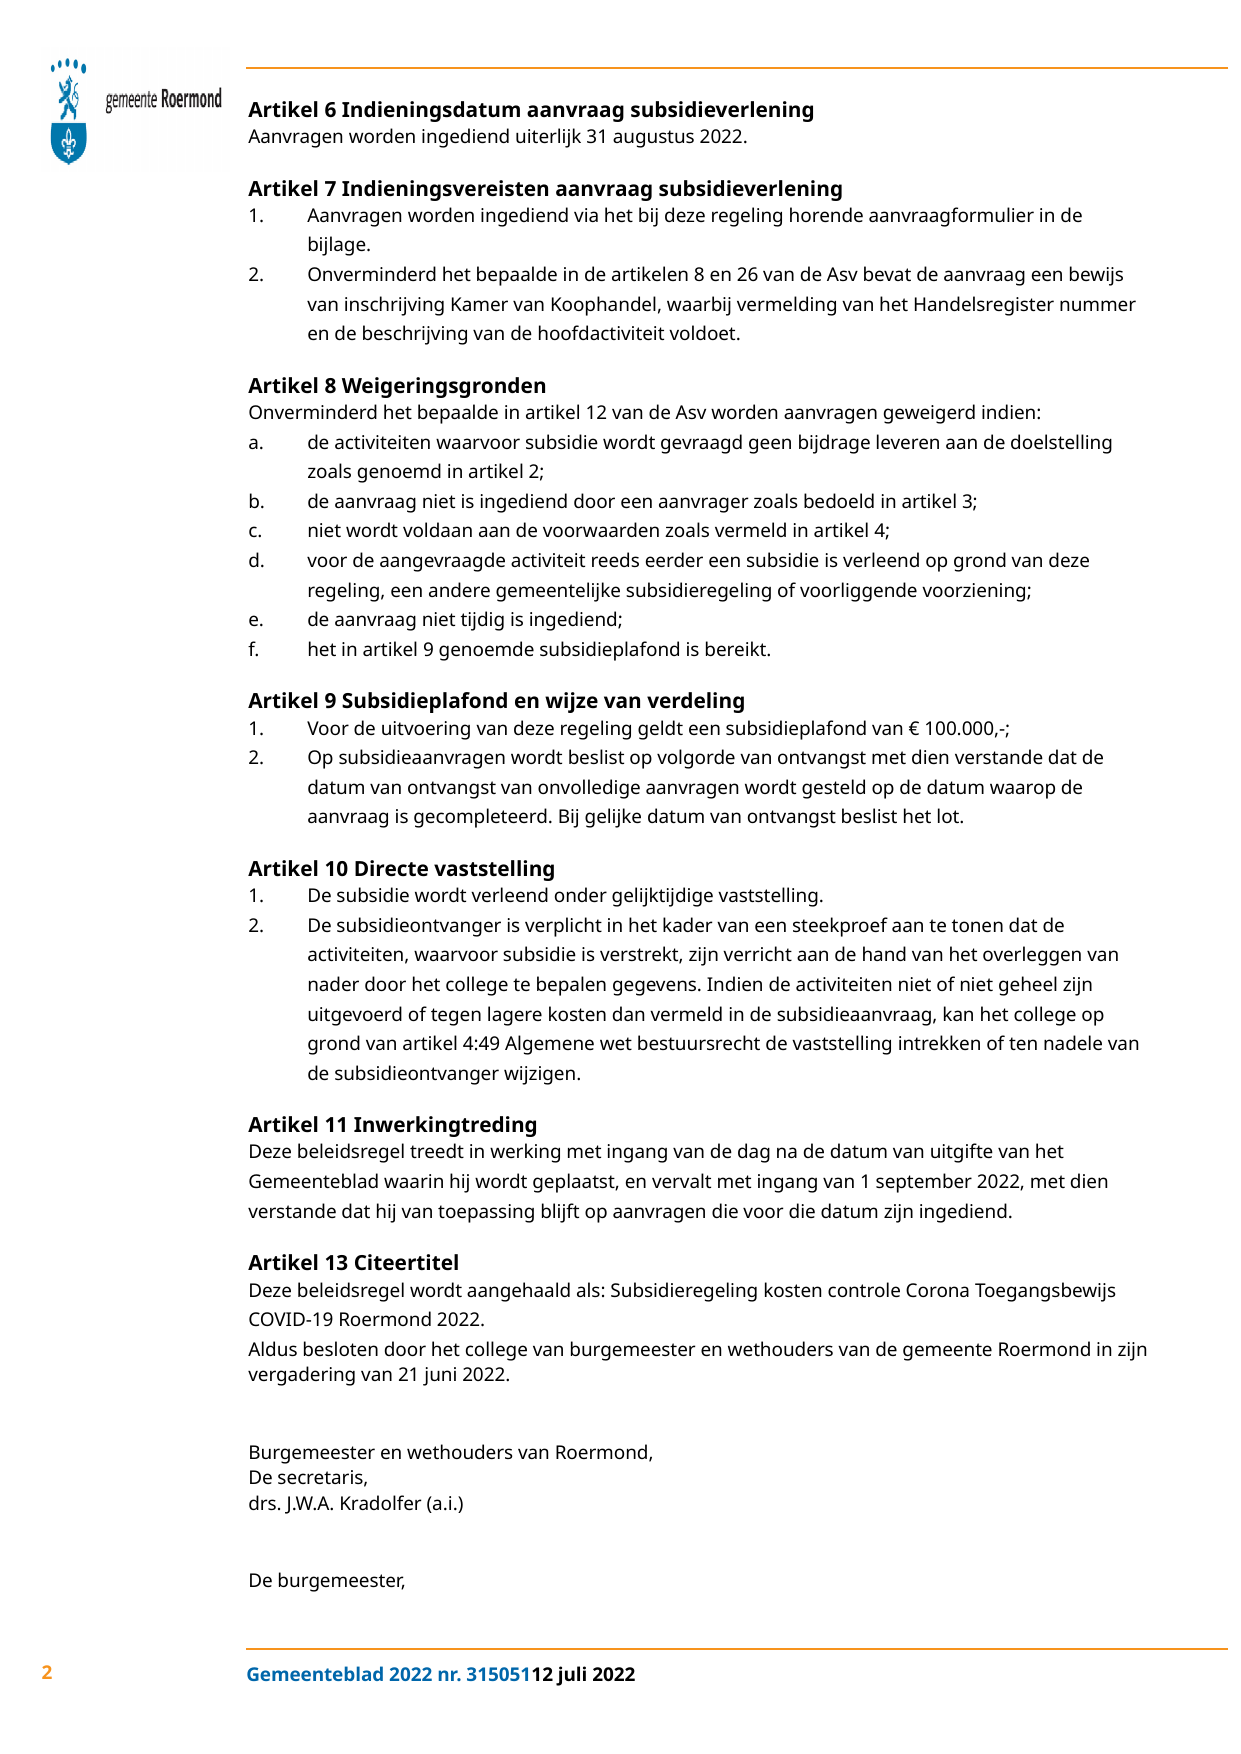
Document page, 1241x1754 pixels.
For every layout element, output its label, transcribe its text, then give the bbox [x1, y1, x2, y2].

text Artikel 13 Citeertitel [248, 1248, 1152, 1277]
list de aanvraag niet is ingediend door een aanvrager zoals bedoeld in artikel 3; [248, 488, 1152, 514]
list De subsidieontvanger is verplicht in het kader van een steekproef aan te tonen dat de activiteiten, waarvoor subsidie is verstrekt, zijn verricht aan de hand van het overleggen van nader door het college te bepalen gegevens. Indien de activiteiten niet of niet geheel zijn uitgevoerd of tegen lagere kosten dan vermeld in de subsidieaanvraag, kan het college op grond van artikel 4:49 Algemene wet bestuursrecht de vaststelling intrekken of ten nadele van de subsidieontvanger wijzigen. [248, 912, 1152, 1086]
picture [41, 47, 231, 172]
text Artikel 9 Subsidieplafond en wijze van verdeling [248, 686, 1152, 715]
text Artikel 11 Inwerkingtreding [248, 1110, 1152, 1139]
list voor de aangevraagde activiteit reeds eerder een subsidie is verleend op grond van deze regeling, een andere gemeentelijke subsidieregeling of voorliggende voorziening; [248, 547, 1152, 602]
text Artikel 10 Directe vaststelling [248, 854, 1152, 882]
list De subsidie wordt verleend onder gelijktijdige vaststelling. [248, 882, 1152, 908]
text Deze beleidsregel treedt in werking met ingang van de dag na de datum van uitgifte van het Gemeenteblad waarin hij wordt geplaatst, en vervalt met ingang van 1 september 2022, met dien verstande dat hij van toepassing blijft op aanvragen die voor die datum zijn ingediend. [248, 1139, 1152, 1224]
text Artikel 6 Indieningsdatum aanvraag subsidieverlening [248, 95, 1152, 123]
text De burgemeester, [248, 1567, 1152, 1593]
list de activiteiten waarvoor subsidie wordt gevraagd geen bijdrage leveren aan de doelstelling zoals genoemd in artikel 2; [248, 429, 1152, 484]
list het in artikel 9 genoemde subsidieplafond is bereikt. [248, 636, 1152, 662]
list Voor de uitvoering van deze regeling geldt een subsidieplafond van € 100.000,-; [248, 715, 1152, 741]
list Onverminderd het bepaalde in de artikelen 8 en 26 van de Asv bevat de aanvraag een bewijs van inschrijving Kamer van Koophandel, waarbij vermelding van het Handelsregister nummer en de beschrijving van de hoofdactiviteit voldoet. [248, 261, 1152, 346]
list Aanvragen worden ingediend via het bij deze regeling horende aanvraagformulier in de bijlage. [248, 202, 1152, 257]
text Aldus besloten door het college van burgemeester en wethouders van de gemeente Roermond in zijn vergadering van 21 juni 2022. [248, 1336, 1152, 1387]
list de aanvraag niet tijdig is ingediend; [248, 606, 1152, 632]
text Onverminderd het bepaalde in artikel 12 van de Asv worden aanvragen geweigerd indien: [248, 399, 1152, 425]
text De secretaris, [248, 1464, 1152, 1490]
text Aanvragen worden ingediend uiterlijk 31 augustus 2022. [248, 123, 1152, 149]
text Deze beleidsregel wordt aangehaald als: Subsidieregeling kosten controle Corona Toegangsbewijs COVID-19 Roermond 2022. [248, 1277, 1152, 1332]
list Op subsidieaanvragen wordt beslist op volgorde van ontvangst met dien verstande dat de datum van ontvangst van onvolledige aanvragen wordt gesteld op de datum waarop de aanvraag is gecompleteerd. Bij gelijke datum van ontvangst beslist het lot. [248, 744, 1152, 829]
text Burgemeester en wethouders van Roermond, [248, 1439, 1152, 1464]
list niet wordt voldaan aan de voorwaarden zoals vermeld in artikel 4; [248, 518, 1152, 543]
text Artikel 8 Weigeringsgronden [248, 371, 1152, 399]
text drs. J.W.A. Kradolfer (a.i.) [248, 1490, 1152, 1516]
text Artikel 7 Indieningsvereisten aanvraag subsidieverlening [248, 174, 1152, 202]
